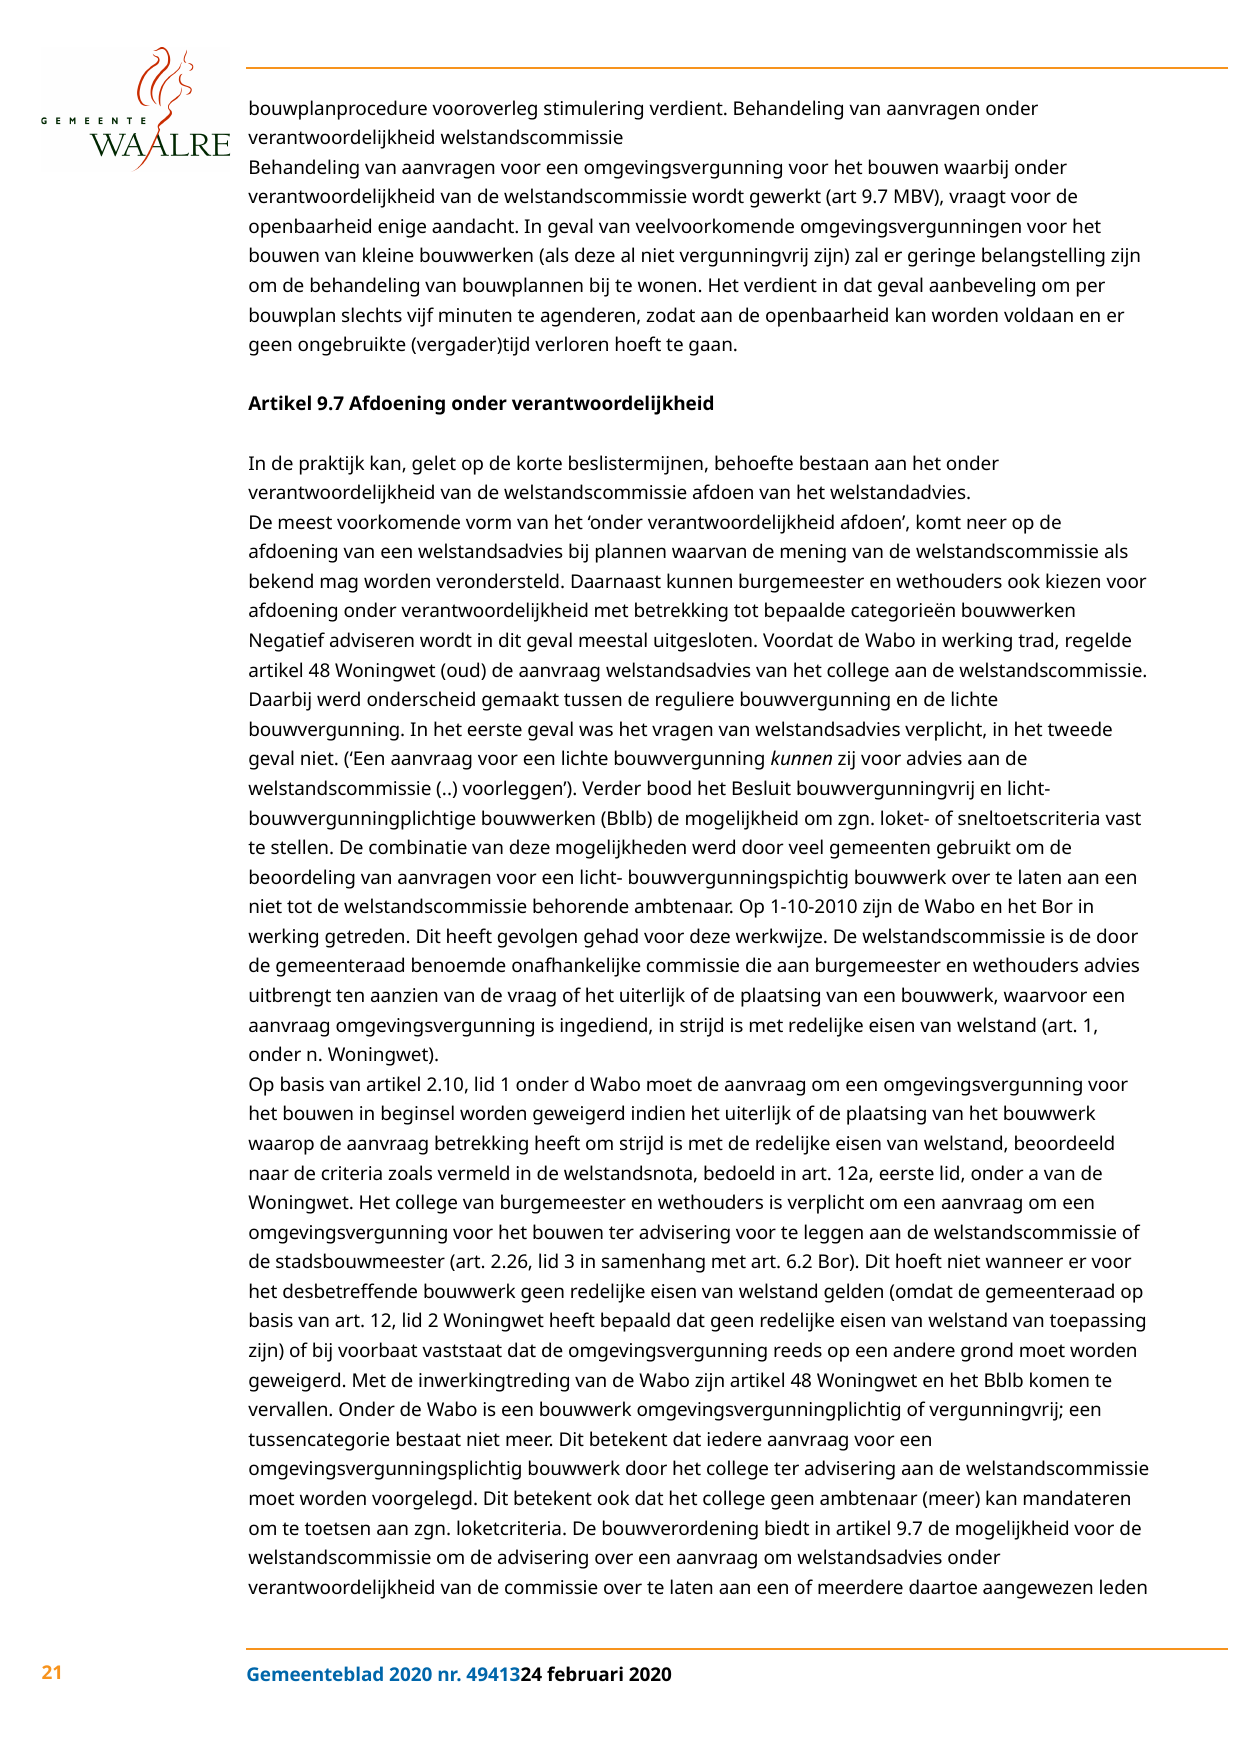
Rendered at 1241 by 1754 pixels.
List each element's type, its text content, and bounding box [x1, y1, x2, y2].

text Artikel 9.7 Afdoening onder verantwoordelijkheid [248, 391, 1152, 416]
text Negatief adviseren wordt in dit geval meestal uitgesloten. Voordat de Wabo in werking trad, regelde artikel 48 Woningwet (oud) de aanvraag welstandsadvies van het college aan de welstandscommissie. Daarbij werd onderscheid gemaakt tussen de reguliere bouwvergunning en de lichte bouwvergunning. In het eerste geval was het vragen van welstandsadvies verplicht, in het tweede geval niet. (‘Een aanvraag voor een lichte bouwvergunning kunnen zij voor advies aan de welstandscommissie (..) voorleggen’). Verder bood het Besluit bouwvergunningvrij en licht-bouwvergunningplichtige bouwwerken (Bblb) de mogelijkheid om zgn. loket- of sneltoetscriteria vast te stellen. De combinatie van deze mogelijkheden werd door veel gemeenten gebruikt om de beoordeling van aanvragen voor een licht- bouwvergunningspichtig bouwwerk over te laten aan een niet tot de welstandscommissie behorende ambtenaar. Op 1-10-2010 zijn de Wabo en het Bor in werking getreden. Dit heeft gevolgen gehad voor deze werkwijze. De welstandscommissie is de door de gemeenteraad benoemde onafhankelijke commissie die aan burgemeester en wethouders advies uitbrengt ten aanzien van de vraag of het uiterlijk of de plaatsing van een bouwwerk, waarvoor een aanvraag omgevingsvergunning is ingediend, in strijd is met redelijke eisen van welstand (art. 1, onder n. Woningwet). [248, 627, 1152, 1067]
text Behandeling van aanvragen voor een omgevingsvergunning voor het bouwen waarbij onder verantwoordelijkheid van de welstandscommissie wordt gewerkt (art 9.7 MBV), vraagt voor de openbaarheid enige aandacht. In geval van veelvoorkomende omgevingsvergunningen voor het bouwen van kleine bouwwerken (als deze al niet vergunningvrij zijn) zal er geringe belangstelling zijn om de behandeling van bouwplannen bij te wonen. Het verdient in dat geval aanbeveling om per bouwplan slechts vijf minuten te agenderen, zodat aan de openbaarheid kan worden voldaan en er geen ongebruikte (vergader)tijd verloren hoeft te gaan. [248, 154, 1152, 357]
text bouwplanprocedure vooroverleg stimulering verdient. Behandeling van aanvragen onder verantwoordelijkheid welstandscommissie [248, 95, 1152, 150]
text De meest voorkomende vorm van het ‘onder verantwoordelijkheid afdoen’, komt neer op de afdoening van een welstandsadvies bij plannen waarvan de mening van de welstandscommissie als bekend mag worden verondersteld. Daarnaast kunnen burgemeester en wethouders ook kiezen voor afdoening onder verantwoordelijkheid met betrekking tot bepaalde categorieën bouwwerken [248, 509, 1152, 623]
text In de praktijk kan, gelet op de korte beslistermijnen, behoefte bestaan aan het onder verantwoordelijkheid van de welstandscommissie afdoen van het welstandadvies. [248, 450, 1152, 505]
text Op basis van artikel 2.10, lid 1 onder d Wabo moet de aanvraag om een omgevingsvergunning voor het bouwen in beginsel worden geweigerd indien het uiterlijk of de plaatsing van het bouwwerk waarop de aanvraag betrekking heeft om strijd is met de redelijke eisen van welstand, beoordeeld naar de criteria zoals vermeld in de welstandsnota, bedoeld in art. 12a, eerste lid, onder a van de Woningwet. Het college van burgemeester en wethouders is verplicht om een aanvraag om een omgevingsvergunning voor het bouwen ter advisering voor te leggen aan de welstandscommissie of de stadsbouwmeester (art. 2.26, lid 3 in samenhang met art. 6.2 Bor). Dit hoeft niet wanneer er voor het desbetreffende bouwwerk geen redelijke eisen van welstand gelden (omdat de gemeenteraad op basis van art. 12, lid 2 Woningwet heeft bepaald dat geen redelijke eisen van welstand van toepassing zijn) of bij voorbaat vaststaat dat de omgevingsvergunning reeds op een andere grond moet worden geweigerd. Met de inwerkingtreding van de Wabo zijn artikel 48 Woningwet en het Bblb komen te vervallen. Onder de Wabo is een bouwwerk omgevingsvergunningplichtig of vergunningvrij; een tussencategorie bestaat niet meer. Dit betekent dat iedere aanvraag voor een omgevingsvergunningsplichtig bouwwerk door het college ter advisering aan de welstandscommissie moet worden voorgelegd. Dit betekent ook dat het college geen ambtenaar (meer) kan mandateren om te toetsen aan zgn. loketcriteria. De bouwverordening biedt in artikel 9.7 de mogelijkheid voor de welstandscommissie om de advisering over een aanvraag om welstandsadvies onder verantwoordelijkheid van de commissie over te laten aan een of meerdere daartoe aangewezen leden [248, 1071, 1152, 1600]
picture [41, 47, 231, 172]
